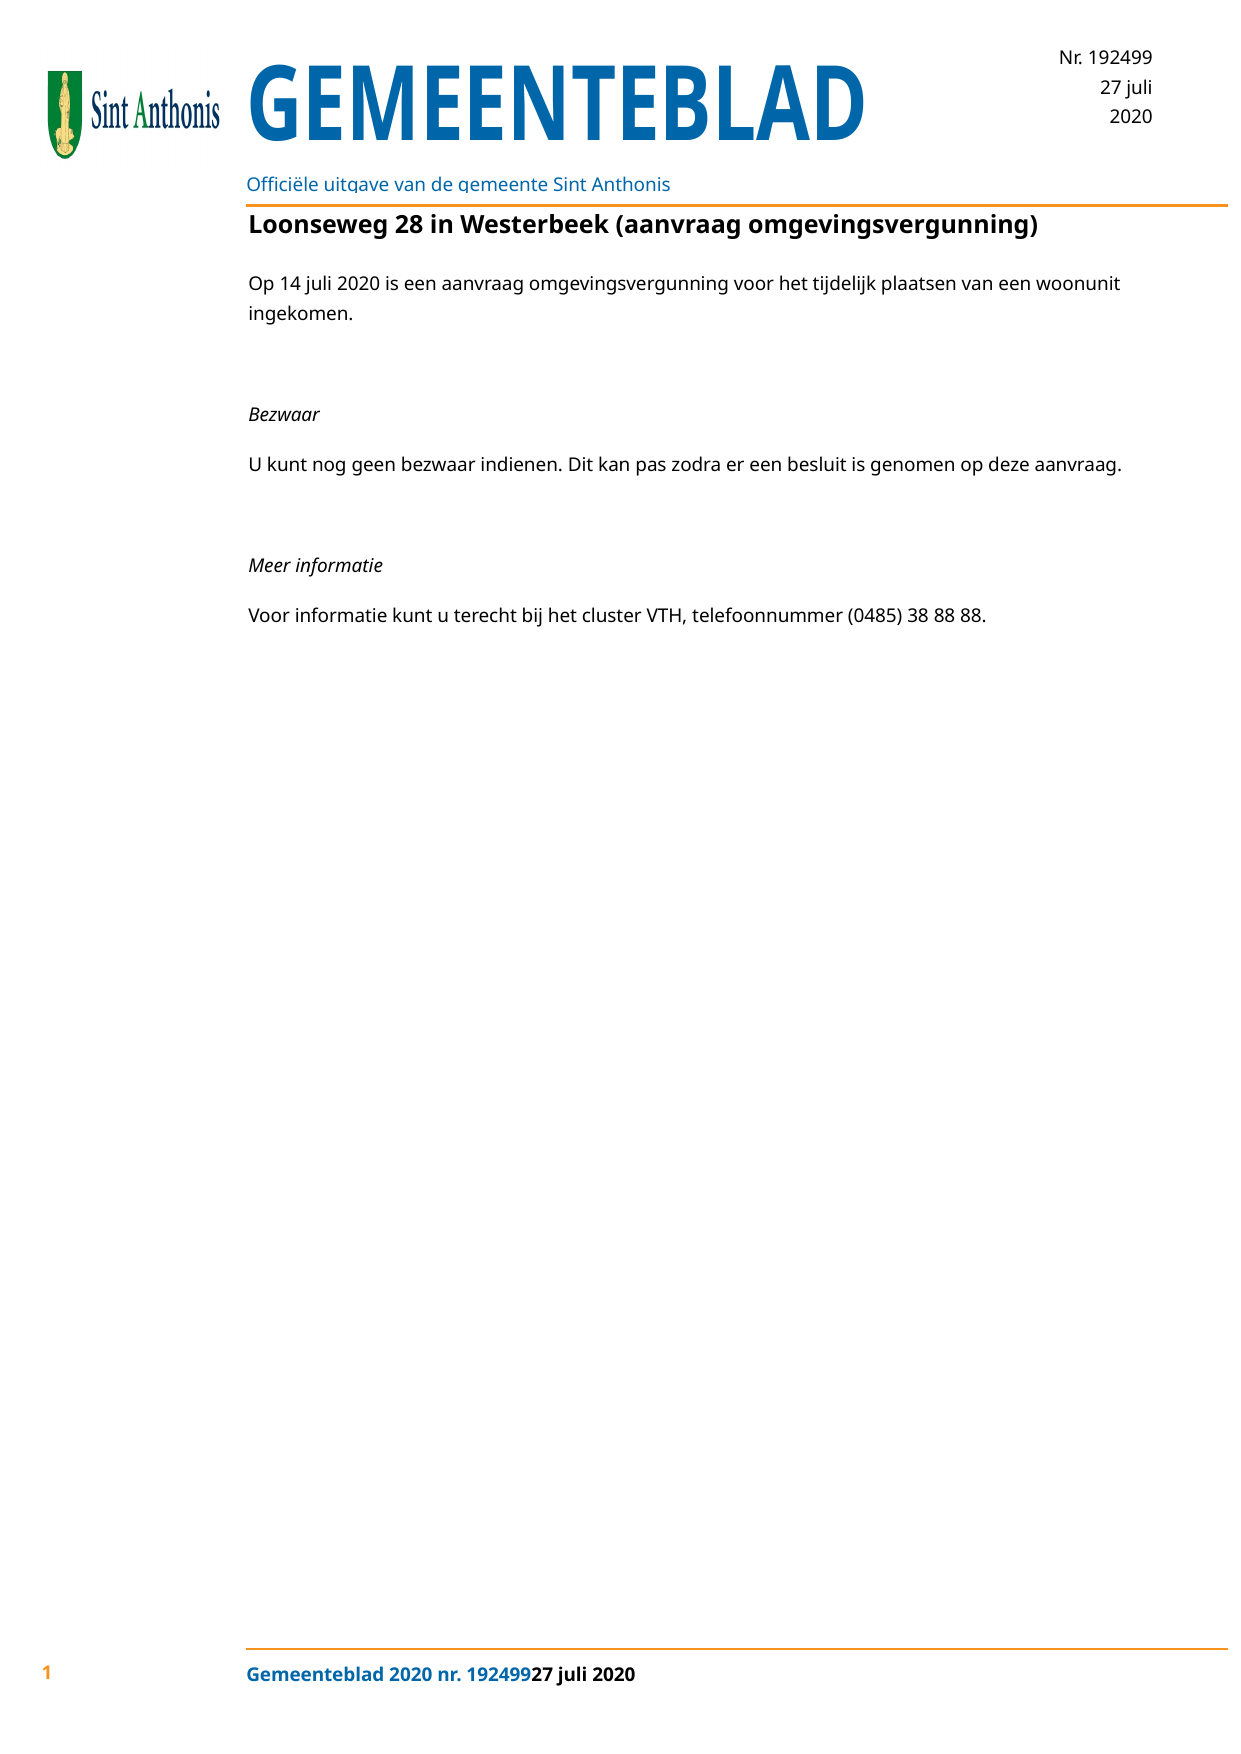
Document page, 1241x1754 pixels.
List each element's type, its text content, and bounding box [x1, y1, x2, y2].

text U kunt nog geen bezwaar indienen. Dit kan pas zodra er een besluit is genomen op deze aanvraag. [248, 451, 1152, 477]
text Bezwaar [248, 401, 1152, 426]
text Loonseweg 28 in Westerbeek (aanvraag omgevingsvergunning) [248, 207, 1152, 241]
picture [41, 47, 231, 172]
text Voor informatie kunt u terecht bij het cluster VTH, telefoonnummer (0485) 38 88 88. [248, 602, 1152, 628]
text Op 14 juli 2020 is een aanvraag omgevingsvergunning voor het tijdelijk plaatsen van een woonunit ingekomen. [248, 270, 1152, 326]
text Meer informatie [248, 552, 1152, 578]
